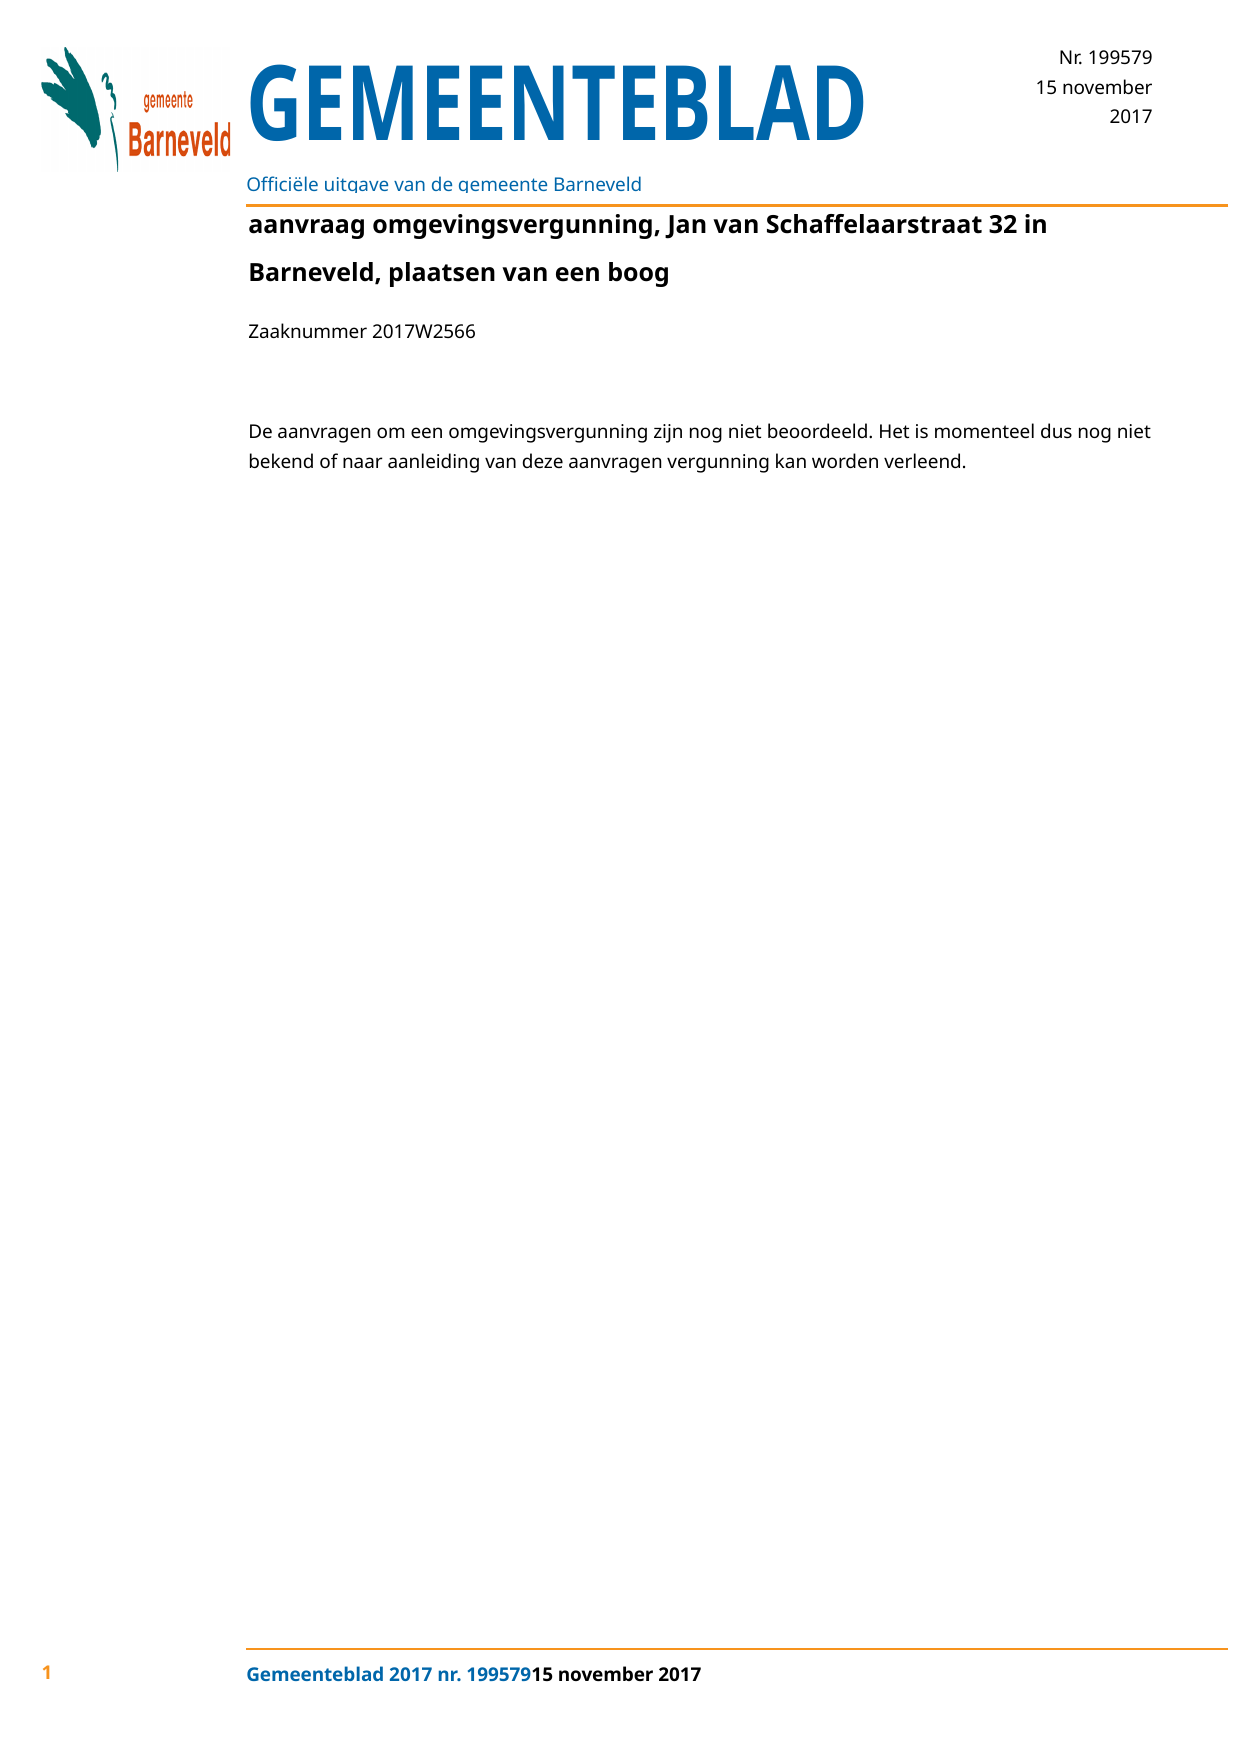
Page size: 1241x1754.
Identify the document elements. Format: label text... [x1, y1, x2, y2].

text aanvraag omgevingsvergunning, Jan van Schaffelaarstraat 32 in Barneveld, plaatsen van een boog [248, 207, 1152, 288]
picture [41, 47, 231, 172]
text De aanvragen om een omgevingsvergunning zijn nog niet beoordeeld. Het is momenteel dus nog niet bekend of naar aanleiding van deze aanvragen vergunning kan worden verleend. [248, 419, 1152, 474]
text Zaaknummer 2017W2566 [248, 318, 1152, 344]
